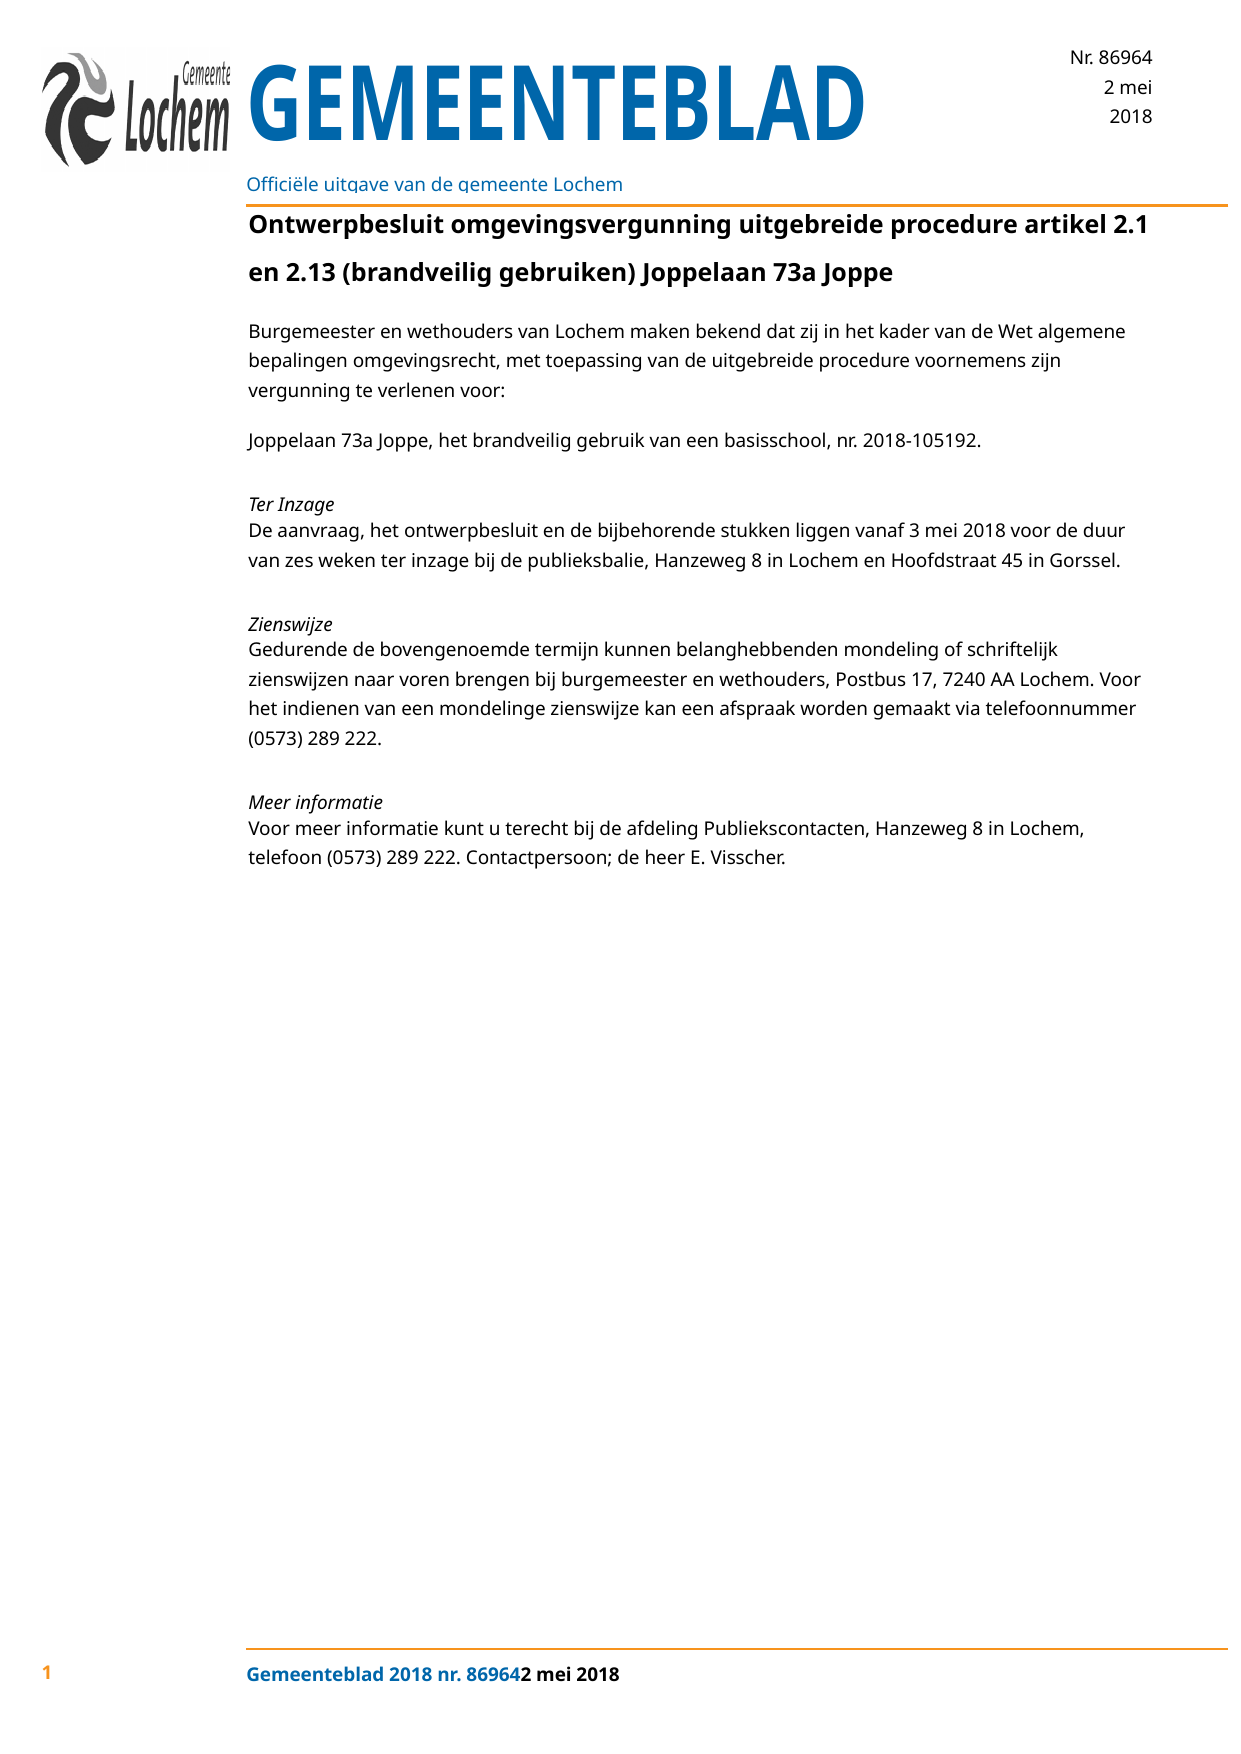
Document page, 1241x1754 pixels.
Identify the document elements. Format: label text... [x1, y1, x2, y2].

text Meer informatie [248, 789, 1152, 815]
text Joppelaan 73a Joppe, het brandveilig gebruik van een basisschool, nr. 2018-105192. [248, 427, 1152, 453]
text Ontwerpbesluit omgevingsvergunning uitgebreide procedure artikel 2.1 en 2.13 (brandveilig gebruiken) Joppelaan 73a Joppe [248, 207, 1152, 288]
text De aanvraag, het ontwerpbesluit en de bijbehorende stukken liggen vanaf 3 mei 2018 voor de duur van zes weken ter inzage bij de publieksbalie, Hanzeweg 8 in Lochem en Hoofdstraat 45 in Gorssel. [248, 517, 1152, 572]
text Voor meer informatie kunt u terecht bij de afdeling Publiekscontacten, Hanzeweg 8 in Lochem, telefoon (0573) 289 222. Contactpersoon; de heer E. Visscher. [248, 815, 1152, 870]
text Gedurende de bovengenoemde termijn kunnen belanghebbenden mondeling of schriftelijk zienswijzen naar voren brengen bij burgemeester en wethouders, Postbus 17, 7240 AA Lochem. Voor het indienen van een mondelinge zienswijze kan een afspraak worden gemaakt via telefoonnummer (0573) 289 222. [248, 636, 1152, 751]
text Ter Inzage [248, 491, 1152, 517]
text Burgemeester en wethouders van Lochem maken bekend dat zij in het kader van de Wet algemene bepalingen omgevingsrecht, met toepassing van de uitgebreide procedure voornemens zijn vergunning te verlenen voor: [248, 318, 1152, 403]
picture [41, 47, 231, 172]
text Zienswijze [248, 611, 1152, 636]
